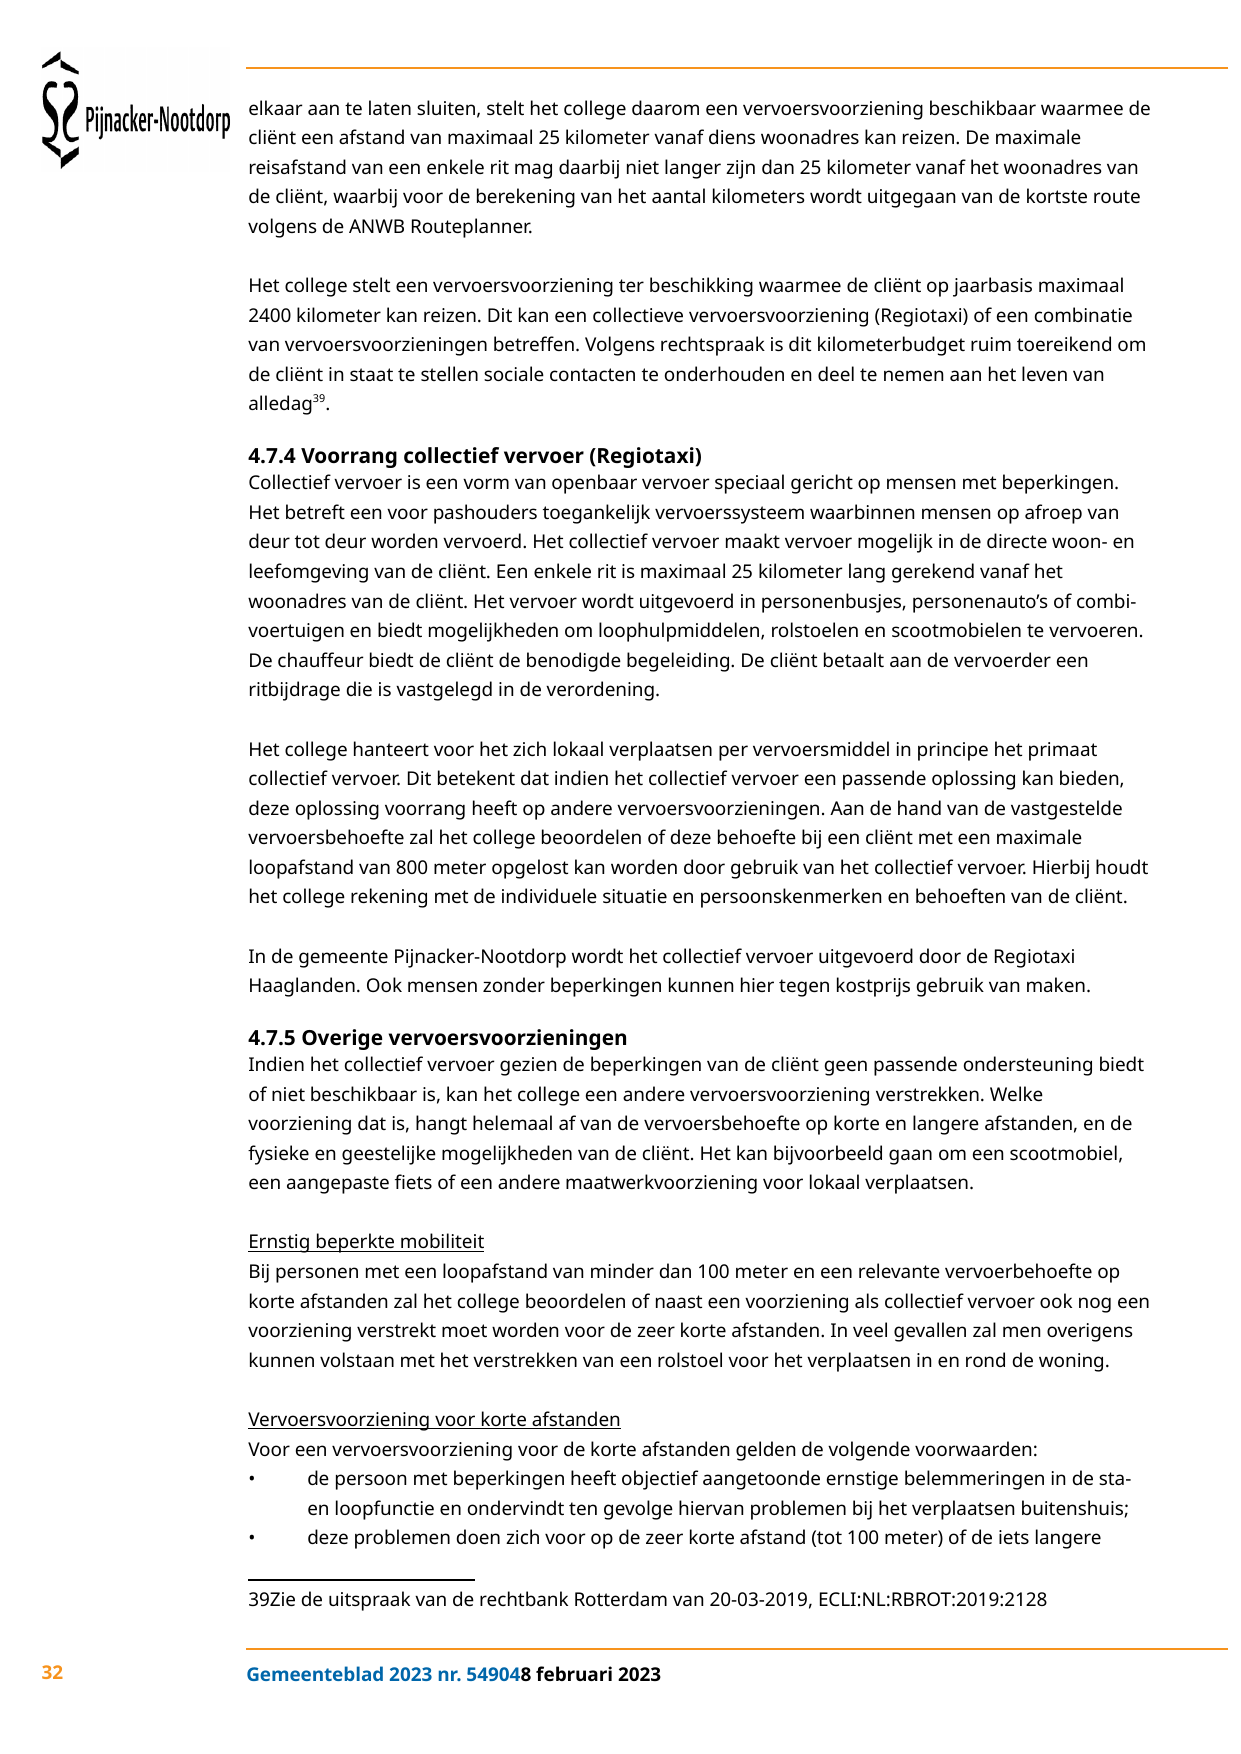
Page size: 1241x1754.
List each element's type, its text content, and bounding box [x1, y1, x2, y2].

text elkaar aan te laten sluiten, stelt het college daarom een vervoersvoorziening beschikbaar waarmee de cliënt een afstand van maximaal 25 kilometer vanaf diens woonadres kan reizen. De maximale reisafstand van een enkele rit mag daarbij niet langer zijn dan 25 kilometer vanaf het woonadres van de cliënt, waarbij voor de berekening van het aantal kilometers wordt uitgegaan van de kortste route volgens de ANWB Routeplanner. [248, 95, 1152, 239]
text Bij personen met een loopafstand van minder dan 100 meter en een relevante vervoerbehoefte op korte afstanden zal het college beoordelen of naast een voorziening als collectief vervoer ook nog een voorziening verstrekt moet worden voor de zeer korte afstanden. In veel gevallen zal men overigens kunnen volstaan met het verstrekken van een rolstoel voor het verplaatsen in en rond de woning. [248, 1258, 1152, 1373]
text Ernstig beperkte mobiliteit [248, 1229, 1152, 1254]
text Zie de uitspraak van de rechtbank Rotterdam van 20-03-2019, ECLI:NL:RBROT:2019:2128 [248, 1586, 1152, 1612]
text In de gemeente Pijnacker-Nootdorp wordt het collectief vervoer uitgevoerd door de Regiotaxi Haaglanden. Ook mensen zonder beperkingen kunnen hier tegen kostprijs gebruik van maken. [248, 943, 1152, 998]
list deze problemen doen zich voor op de zeer korte afstand (tot 100 meter) of de iets langere [248, 1524, 1152, 1550]
text Het college hanteert voor het zich lokaal verplaatsen per vervoersmiddel in principe het primaat collectief vervoer. Dit betekent dat indien het collectief vervoer een passende oplossing kan bieden, deze oplossing voorrang heeft op andere vervoersvoorzieningen. Aan de hand van de vastgestelde vervoersbehoefte zal het college beoordelen of deze behoefte bij een cliënt met een maximale loopafstand van 800 meter opgelost kan worden door gebruik van het collectief vervoer. Hierbij houdt het college rekening met de individuele situatie en persoonskenmerken en behoeften van de cliënt. [248, 736, 1152, 909]
text 4.7.4 Voorrang collectief vervoer (Regiotaxi) [248, 441, 1152, 469]
text Voor een vervoersvoorziening voor de korte afstanden gelden de volgende voorwaarden: [248, 1436, 1152, 1462]
text Het college stelt een vervoersvoorziening ter beschikking waarmee de cliënt op jaarbasis maximaal 2400 kilometer kan reizen. Dit kan een collectieve vervoersvoorziening (Regiotaxi) of een combinatie van vervoersvoorzieningen betreffen. Volgens rechtspraak is dit kilometerbudget ruim toereikend om de cliënt in staat te stellen sociale contacten te onderhouden en deel te nemen aan het leven van alledag. [248, 272, 1152, 416]
text 4.7.5 Overige vervoersvoorzieningen [248, 1023, 1152, 1051]
text Collectief vervoer is een vorm van openbaar vervoer speciaal gericht op mensen met beperkingen. Het betreft een voor pashouders toegankelijk vervoerssysteem waarbinnen mensen op afroep van deur tot deur worden vervoerd. Het collectief vervoer maakt vervoer mogelijk in de directe woon- en leefomgeving van de cliënt. Een enkele rit is maximaal 25 kilometer lang gerekend vanaf het woonadres van de cliënt. Het vervoer wordt uitgevoerd in personenbusjes, personenauto’s of combi-voertuigen en biedt mogelijkheden om loophulpmiddelen, rolstoelen en scootmobielen te vervoeren. De chauffeur biedt de cliënt de benodigde begeleiding. De cliënt betaalt aan de vervoerder een ritbijdrage die is vastgelegd in de verordening. [248, 469, 1152, 702]
list de persoon met beperkingen heeft objectief aangetoonde ernstige belemmeringen in de sta- en loopfunctie en ondervindt ten gevolge hiervan problemen bij het verplaatsen buitenshuis; [248, 1465, 1152, 1521]
picture [41, 47, 231, 172]
text Vervoersvoorziening voor korte afstanden [248, 1406, 1152, 1432]
text Indien het collectief vervoer gezien de beperkingen van de cliënt geen passende ondersteuning biedt of niet beschikbaar is, kan het college een andere vervoersvoorziening verstrekken. Welke voorziening dat is, hangt helemaal af van de vervoersbehoefte op korte en langere afstanden, en de fysieke en geestelijke mogelijkheden van de cliënt. Het kan bijvoorbeeld gaan om een scootmobiel, een aangepaste fiets of een andere maatwerkvoorziening voor lokaal verplaatsen. [248, 1051, 1152, 1195]
